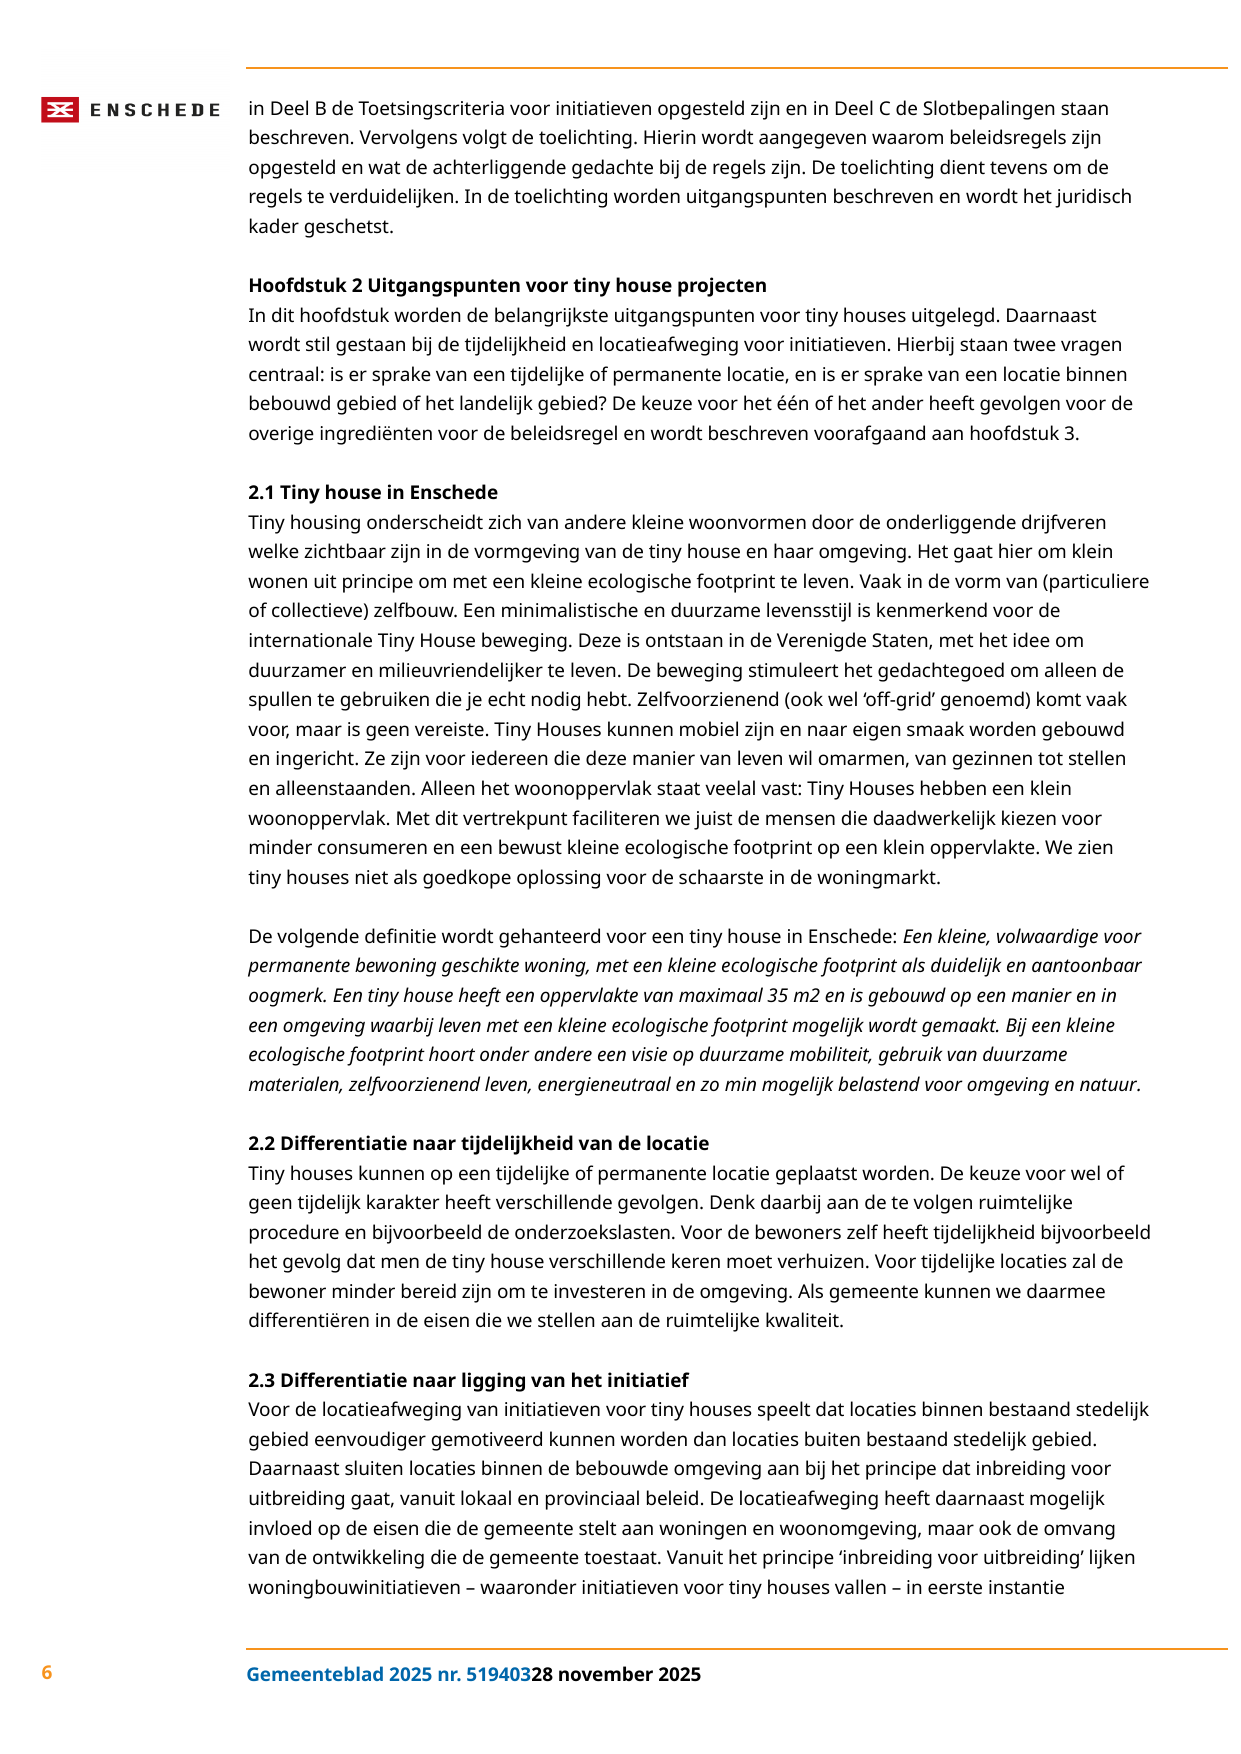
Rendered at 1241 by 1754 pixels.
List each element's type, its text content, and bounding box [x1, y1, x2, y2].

text De volgende definitie wordt gehanteerd voor een tiny house in Enschede: Een kleine, volwaardige voor permanente bewoning geschikte woning, met een kleine ecologische footprint als duidelijk en aantoonbaar oogmerk. Een tiny house heeft een oppervlakte van maximaal 35 m2 en is gebouwd op een manier en in een omgeving waarbij leven met een kleine ecologische footprint mogelijk wordt gemaakt. Bij een kleine ecologische footprint hoort onder andere een visie op duurzame mobiliteit, gebruik van duurzame materialen, zelfvoorzienend leven, energieneutraal en zo min mogelijk belastend voor omgeving en natuur. [248, 923, 1152, 1097]
text in Deel B de Toetsingscriteria voor initiatieven opgesteld zijn en in Deel C de Slotbepalingen staan beschreven. Vervolgens volgt de toelichting. Hierin wordt aangegeven waarom beleidsregels zijn opgesteld en wat de achterliggende gedachte bij de regels zijn. De toelichting dient tevens om de regels te verduidelijken. In de toelichting worden uitgangspunten beschreven en wordt het juridisch kader geschetst. [248, 95, 1152, 239]
text 2.3 Differentiatie naar ligging van het initiatief [248, 1367, 1152, 1393]
text 2.1 Tiny house in Enschede [248, 479, 1152, 505]
text Tiny housing onderscheidt zich van andere kleine woonvormen door de onderliggende drijfveren welke zichtbaar zijn in de vormgeving van de tiny house en haar omgeving. Het gaat hier om klein wonen uit principe om met een kleine ecologische footprint te leven. Vaak in de vorm van (particuliere of collectieve) zelfbouw. Een minimalistische en duurzame levensstijl is kenmerkend voor de internationale Tiny House beweging. Deze is ontstaan in de Verenigde Staten, met het idee om duurzamer en milieuvriendelijker te leven. De beweging stimuleert het gedachtegoed om alleen de spullen te gebruiken die je echt nodig hebt. Zelfvoorzienend (ook wel ‘off-grid’ genoemd) komt vaak voor, maar is geen vereiste. Tiny Houses kunnen mobiel zijn en naar eigen smaak worden gebouwd en ingericht. Ze zijn voor iedereen die deze manier van leven wil omarmen, van gezinnen tot stellen en alleenstaanden. Alleen het woonoppervlak staat veelal vast: Tiny Houses hebben een klein woonoppervlak. Met dit vertrekpunt faciliteren we juist de mensen die daadwerkelijk kiezen voor minder consumeren en een bewust kleine ecologische footprint op een klein oppervlakte. We zien tiny houses niet als goedkope oplossing voor de schaarste in de woningmarkt. [248, 509, 1152, 890]
text Hoofdstuk 2 Uitgangspunten voor tiny house projecten [248, 272, 1152, 298]
picture [41, 47, 231, 172]
text In dit hoofdstuk worden de belangrijkste uitgangspunten voor tiny houses uitgelegd. Daarnaast wordt stil gestaan bij de tijdelijkheid en locatieafweging voor initiatieven. Hierbij staan twee vragen centraal: is er sprake van een tijdelijke of permanente locatie, en is er sprake van een locatie binnen bebouwd gebied of het landelijk gebied? De keuze voor het één of het ander heeft gevolgen voor de overige ingrediënten voor de beleidsregel en wordt beschreven voorafgaand aan hoofdstuk 3. [248, 302, 1152, 446]
text Voor de locatieafweging van initiatieven voor tiny houses speelt dat locaties binnen bestaand stedelijk gebied eenvoudiger gemotiveerd kunnen worden dan locaties buiten bestaand stedelijk gebied. Daarnaast sluiten locaties binnen de bebouwde omgeving aan bij het principe dat inbreiding voor uitbreiding gaat, vanuit lokaal en provinciaal beleid. De locatieafweging heeft daarnaast mogelijk invloed op de eisen die de gemeente stelt aan woningen en woonomgeving, maar ook de omvang van de ontwikkeling die de gemeente toestaat. Vanuit het principe ‘inbreiding voor uitbreiding’ lijken woningbouwinitiatieven – waaronder initiatieven voor tiny houses vallen – in eerste instantie [248, 1396, 1152, 1600]
text 2.2 Differentiatie naar tijdelijkheid van de locatie [248, 1130, 1152, 1156]
text Tiny houses kunnen op een tijdelijke of permanente locatie geplaatst worden. De keuze voor wel of geen tijdelijk karakter heeft verschillende gevolgen. Denk daarbij aan de te volgen ruimtelijke procedure en bijvoorbeeld de onderzoekslasten. Voor de bewoners zelf heeft tijdelijkheid bijvoorbeeld het gevolg dat men de tiny house verschillende keren moet verhuizen. Voor tijdelijke locaties zal de bewoner minder bereid zijn om te investeren in de omgeving. Als gemeente kunnen we daarmee differentiëren in de eisen die we stellen aan de ruimtelijke kwaliteit. [248, 1160, 1152, 1333]
